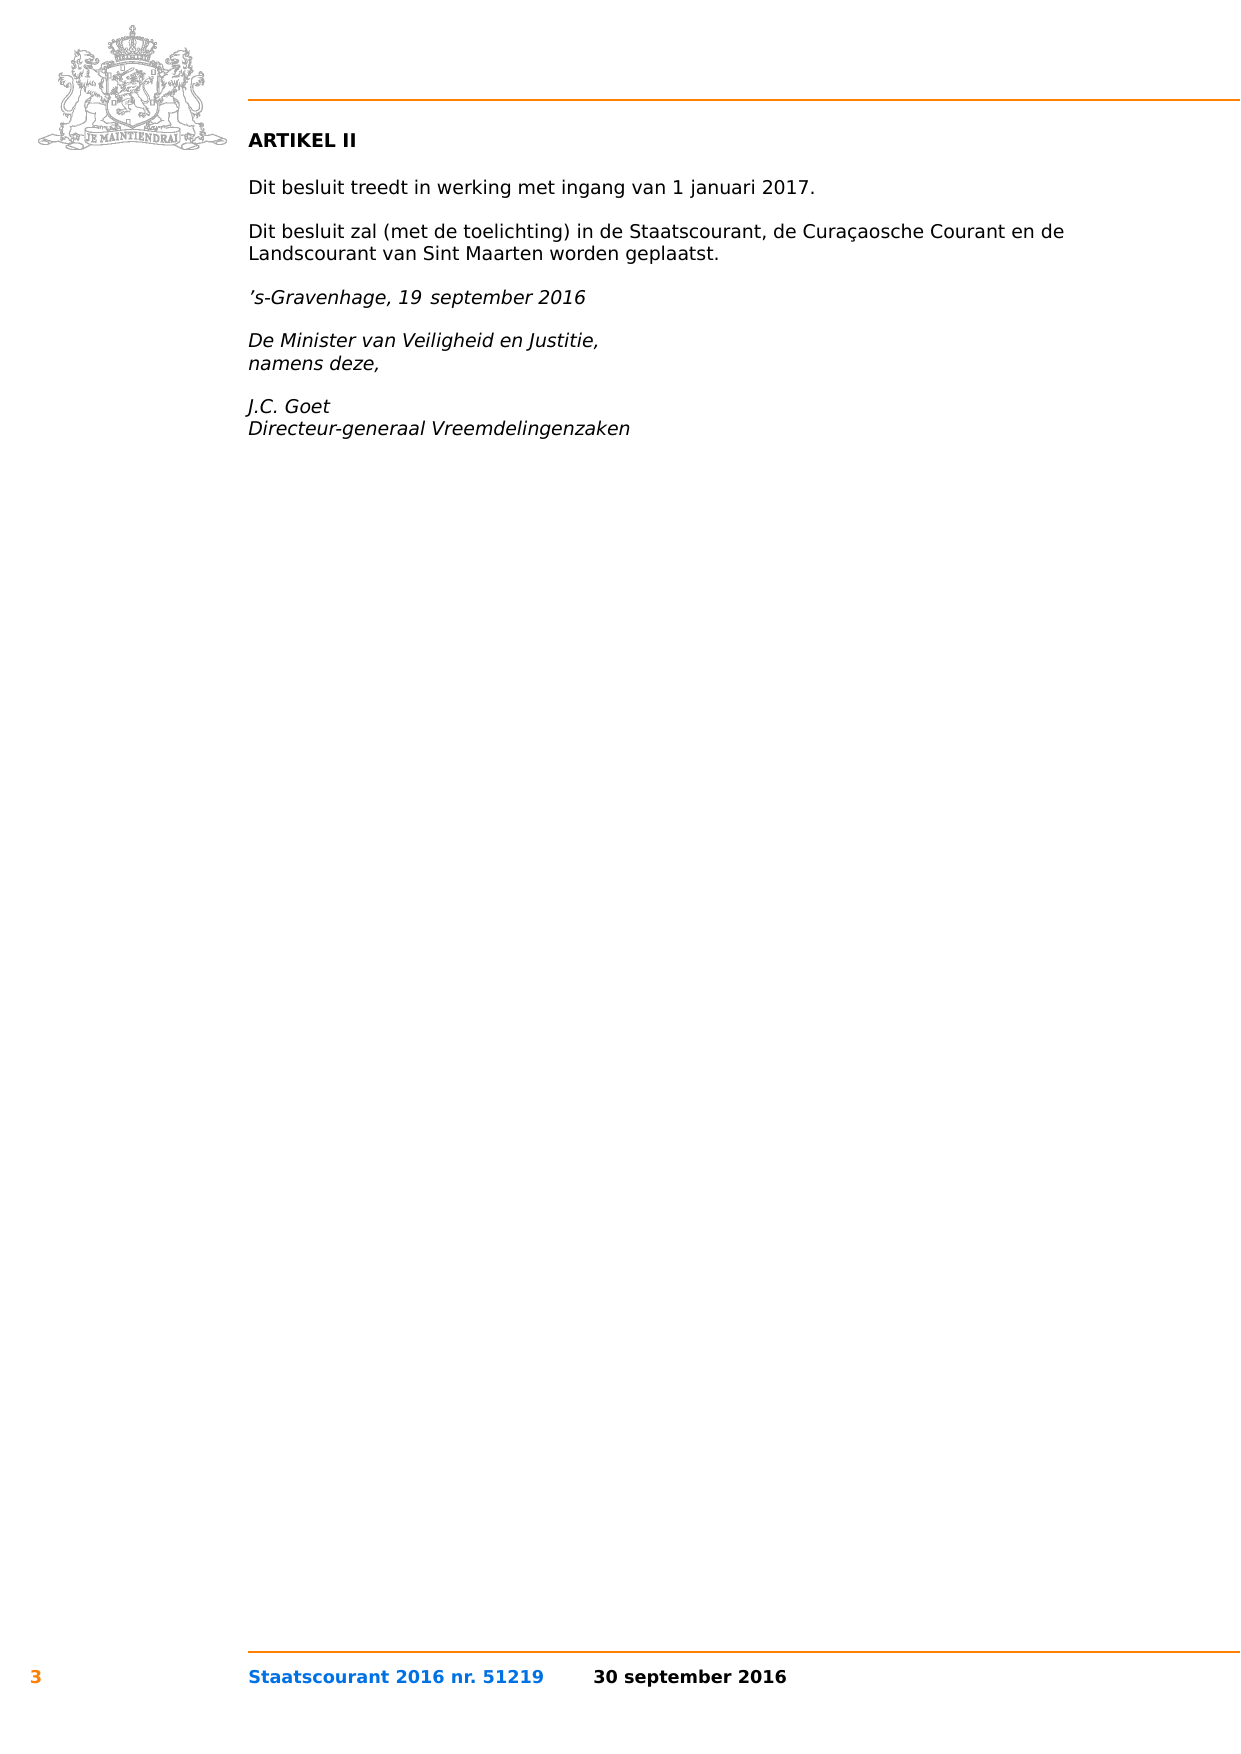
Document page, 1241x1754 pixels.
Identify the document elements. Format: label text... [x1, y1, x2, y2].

subtitle ARTIKEL II [248, 130, 1163, 152]
text Dit besluit treedt in werking met ingang van 1 januari 2017. [248, 177, 1163, 199]
picture [38, 25, 227, 150]
text ’s-Gravenhage, 19 september 2016 [248, 287, 1163, 308]
text De Minister van Veiligheid en Justitie, namens deze, J.C. Goet Directeur-generaal Vreemdelingenzaken [248, 330, 1163, 440]
text Dit besluit zal (met de toelichting) in de Staatscourant, de Curaçaosche Courant en de Landscourant van Sint Maarten worden geplaatst. [248, 221, 1163, 265]
